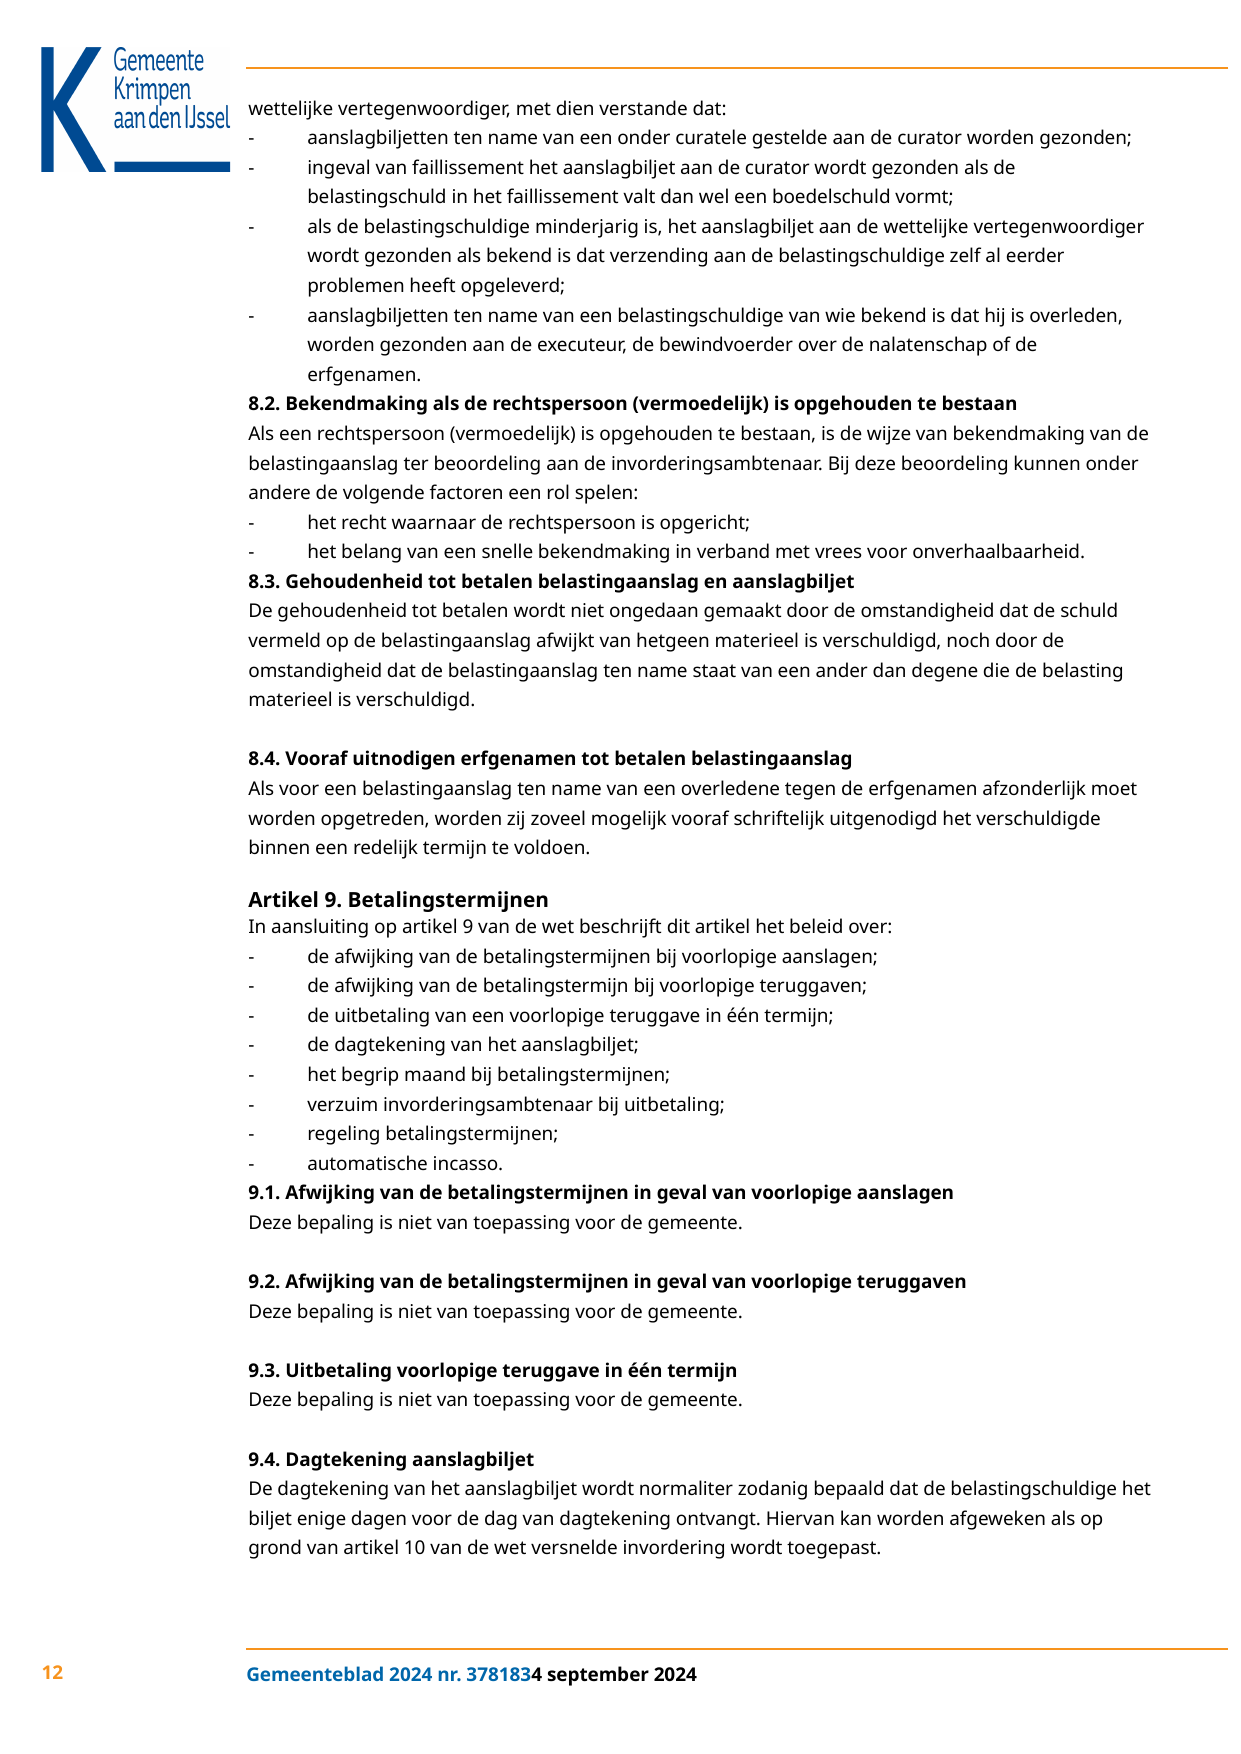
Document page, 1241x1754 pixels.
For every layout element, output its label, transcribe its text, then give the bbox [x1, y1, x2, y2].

list de afwijking van de betalingstermijn bij voorlopige teruggaven; [248, 972, 1152, 998]
text Als een rechtspersoon (vermoedelijk) is opgehouden te bestaan, is de wijze van bekendmaking van de belastingaanslag ter beoordeling aan de invorderingsambtenaar. Bij deze beoordeling kunnen onder andere de volgende factoren een rol spelen: [248, 420, 1152, 505]
picture [41, 47, 231, 172]
text Deze bepaling is niet van toepassing voor de gemeente. [248, 1209, 1152, 1235]
list het begrip maand bij betalingstermijnen; [248, 1061, 1152, 1087]
list het belang van een snelle bekendmaking in verband met vrees voor onverhaalbaarheid. [248, 538, 1152, 564]
text Artikel 9. Betalingstermijnen [248, 885, 1152, 913]
list ingeval van faillissement het aanslagbiljet aan de curator wordt gezonden als de belastingschuld in het faillissement valt dan wel een boedelschuld vormt; [248, 154, 1152, 209]
text 9.2. Afwijking van de betalingstermijnen in geval van voorlopige teruggaven [248, 1268, 1152, 1294]
text 9.4. Dagtekening aanslagbiljet [248, 1446, 1152, 1471]
text 9.1. Afwijking van de betalingstermijnen in geval van voorlopige aanslagen [248, 1179, 1152, 1205]
text De gehoudenheid tot betalen wordt niet ongedaan gemaakt door de omstandigheid dat de schuld vermeld op de belastingaanslag afwijkt van hetgeen materieel is verschuldigd, noch door de omstandigheid dat de belastingaanslag ten name staat van een ander dan degene die de belasting materieel is verschuldigd. [248, 598, 1152, 712]
list als de belastingschuldige minderjarig is, het aanslagbiljet aan de wettelijke vertegenwoordiger wordt gezonden als bekend is dat verzending aan de belastingschuldige zelf al eerder problemen heeft opgeleverd; [248, 213, 1152, 298]
list aanslagbiljetten ten name van een belastingschuldige van wie bekend is dat hij is overleden, worden gezonden aan de executeur, de bewindvoerder over de nalatenschap of de erfgenamen. [248, 302, 1152, 387]
text 9.3. Uitbetaling voorlopige teruggave in één termijn [248, 1357, 1152, 1383]
list de dagtekening van het aanslagbiljet; [248, 1032, 1152, 1057]
list automatische incasso. [248, 1150, 1152, 1176]
list regeling betalingstermijnen; [248, 1120, 1152, 1146]
text wettelijke vertegenwoordiger, met dien verstande dat: [248, 95, 1152, 121]
text Deze bepaling is niet van toepassing voor de gemeente. [248, 1298, 1152, 1323]
list het recht waarnaar de rechtspersoon is opgericht; [248, 509, 1152, 535]
list aanslagbiljetten ten name van een onder curatele gestelde aan de curator worden gezonden; [248, 124, 1152, 150]
text De dagtekening van het aanslagbiljet wordt normaliter zodanig bepaald dat de belastingschuldige het biljet enige dagen voor de dag van dagtekening ontvangt. Hiervan kan worden afgeweken als op grond van artikel 10 van de wet versnelde invordering wordt toegepast. [248, 1475, 1152, 1560]
list verzuim invorderingsambtenaar bij uitbetaling; [248, 1091, 1152, 1116]
text Als voor een belastingaanslag ten name van een overledene tegen de erfgenamen afzonderlijk moet worden opgetreden, worden zij zoveel mogelijk vooraf schriftelijk uitgenodigd het verschuldigde binnen een redelijk termijn te voldoen. [248, 775, 1152, 860]
list de uitbetaling van een voorlopige teruggave in één termijn; [248, 1002, 1152, 1028]
text Deze bepaling is niet van toepassing voor de gemeente. [248, 1387, 1152, 1412]
text 8.2. Bekendmaking als de rechtspersoon (vermoedelijk) is opgehouden te bestaan [248, 391, 1152, 416]
text 8.4. Vooraf uitnodigen erfgenamen tot betalen belastingaanslag [248, 746, 1152, 771]
list de afwijking van de betalingstermijnen bij voorlopige aanslagen; [248, 943, 1152, 968]
text 8.3. Gehoudenheid tot betalen belastingaanslag en aanslagbiljet [248, 568, 1152, 594]
text In aansluiting op artikel 9 van de wet beschrijft dit artikel het beleid over: [248, 913, 1152, 939]
